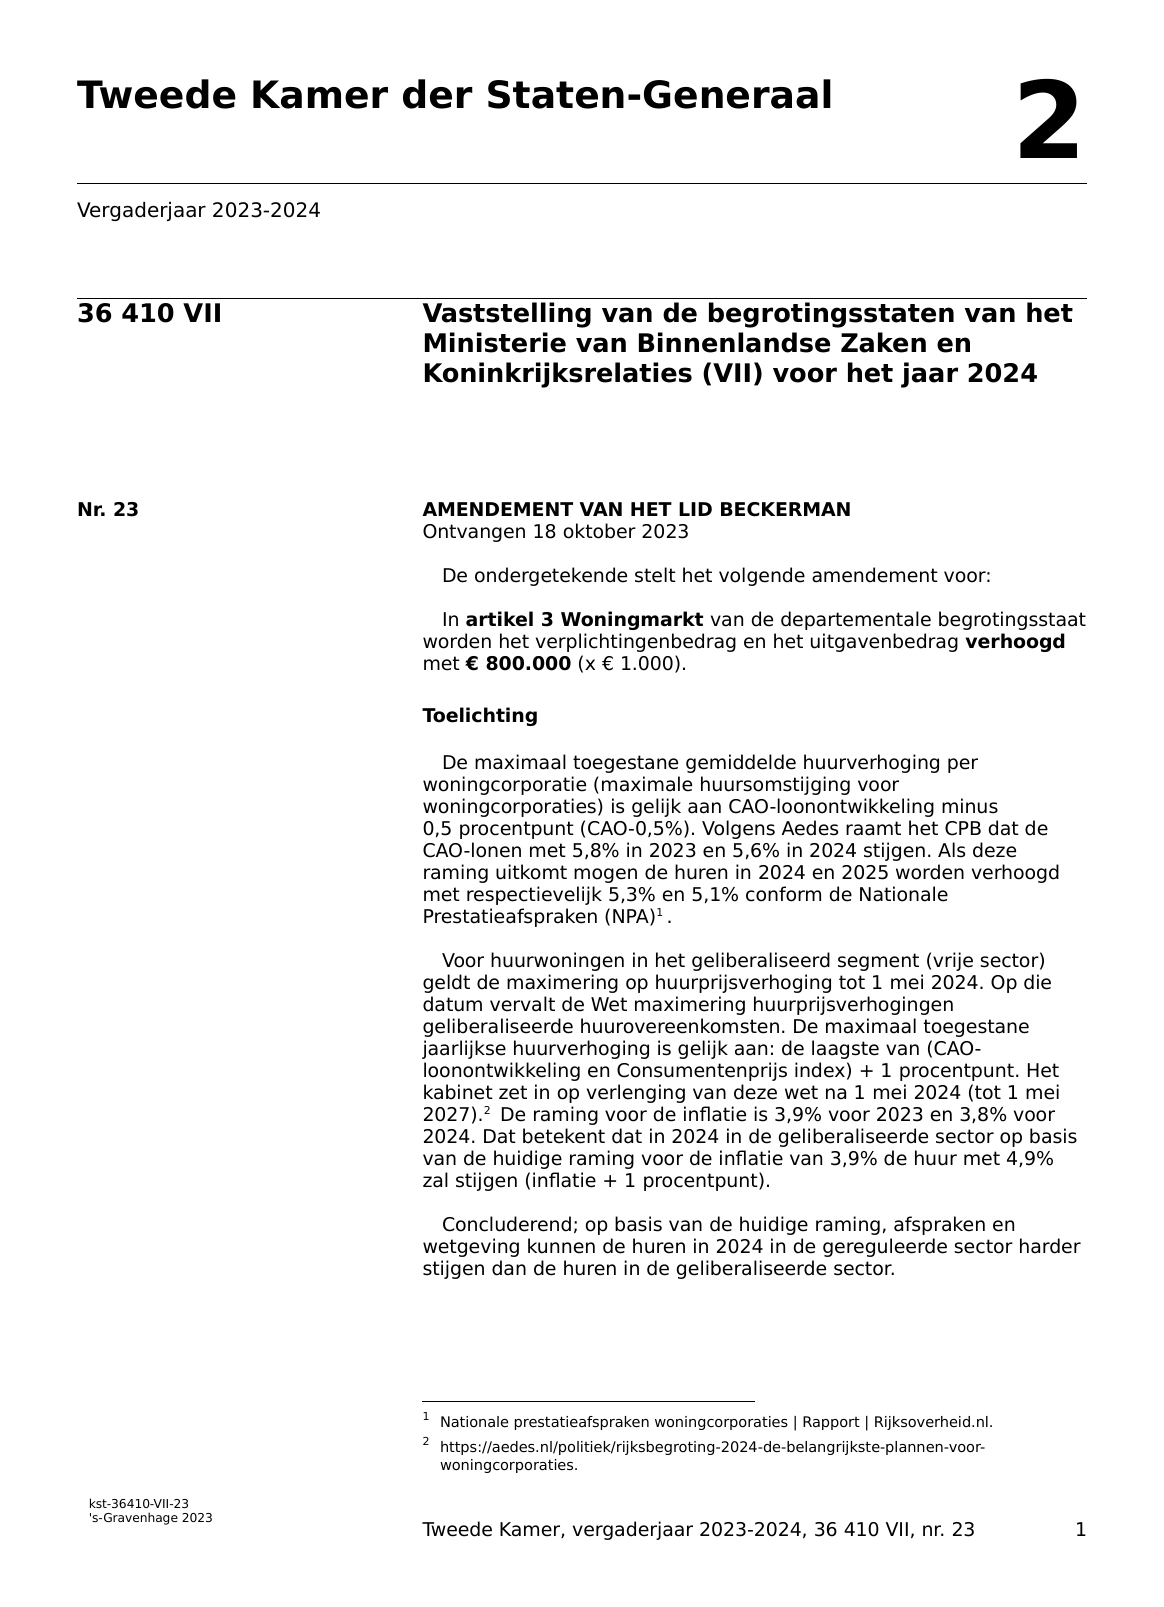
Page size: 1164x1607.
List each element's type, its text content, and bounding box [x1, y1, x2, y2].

text 's-Gravenhage 2023 [88, 1511, 323, 1525]
text De maximaal toegestane gemiddelde huurverhoging per woningcorporatie (maximale huursomstĳging voor woningcorporaties) is gelijk aan CAO-loonontwikkeling minus 0,5 procentpunt (CAO-0,5%). Volgens Aedes raamt het CPB dat de CAO-lonen met 5,8% in 2023 en 5,6% in 2024 stijgen. Als deze raming uitkomt mogen de huren in 2024 en 2025 worden verhoogd met respectievelijk 5,3% en 5,1% conform de Nationale Prestatieafspraken (NPA). [422, 752, 1087, 928]
subtitle Toelichting [422, 705, 1087, 727]
subtitle 36 410 VII Vaststelling van de begrotingsstaten van het Ministerie van Binnenlandse Zaken en Koninkrijksrelaties (VII) voor het jaar 2024 [77, 299, 1087, 388]
table_cell Vergaderjaar 2023-2024 [77, 184, 1087, 298]
table_header 2 [886, 59, 1087, 183]
text De ondergetekende stelt het volgende amendement voor: [422, 565, 1087, 587]
subtitle Nr. 23 AMENDEMENT VAN HET LID BECKERMAN [77, 499, 1087, 521]
text Voor huurwoningen in het geliberaliseerd segment (vrĳe sector) geldt de maximering op huurprĳsverhoging tot 1 mei 2024. Op die datum vervalt de Wet maximering huurprĳsverhogingen geliberaliseerde huurovereenkomsten. De maximaal toegestane jaarlĳkse huurverhoging is gelijk aan: de laagste van (CAO-loonontwikkeling en Consumentenprijs index) + 1 procentpunt. Het kabinet zet in op verlenging van deze wet na 1 mei 2024 (tot 1 mei 2027). De raming voor de inflatie is 3,9% voor 2023 en 3,8% voor 2024. Dat betekent dat in 2024 in de geliberaliseerde sector op basis van de huidige raming voor de inflatie van 3,9% de huur met 4,9% zal stijgen (inflatie + 1 procentpunt). [422, 950, 1087, 1192]
text Nationale prestatieafspraken woningcorporaties | Rapport | Rijksoverheid.nl. [422, 1410, 1087, 1432]
text https://aedes.nl/politiek/rijksbegroting-2024-de-belangrijkste-plannen-voor-woningcorporaties. [422, 1435, 1087, 1474]
text Ontvangen 18 oktober 2023 [422, 521, 1087, 543]
table_header Tweede Kamer der Staten-Generaal [77, 59, 886, 183]
text kst-36410-VII-23 [88, 1497, 323, 1511]
text Concluderend; op basis van de huidige raming, afspraken en wetgeving kunnen de huren in 2024 in de gereguleerde sector harder stijgen dan de huren in de geliberaliseerde sector. [422, 1214, 1087, 1280]
text In artikel 3 Woningmarkt van de departementale begrotingsstaat worden het verplichtingenbedrag en het uitgavenbedrag verhoogd met € 800.000 (x € 1.000). [422, 609, 1087, 675]
